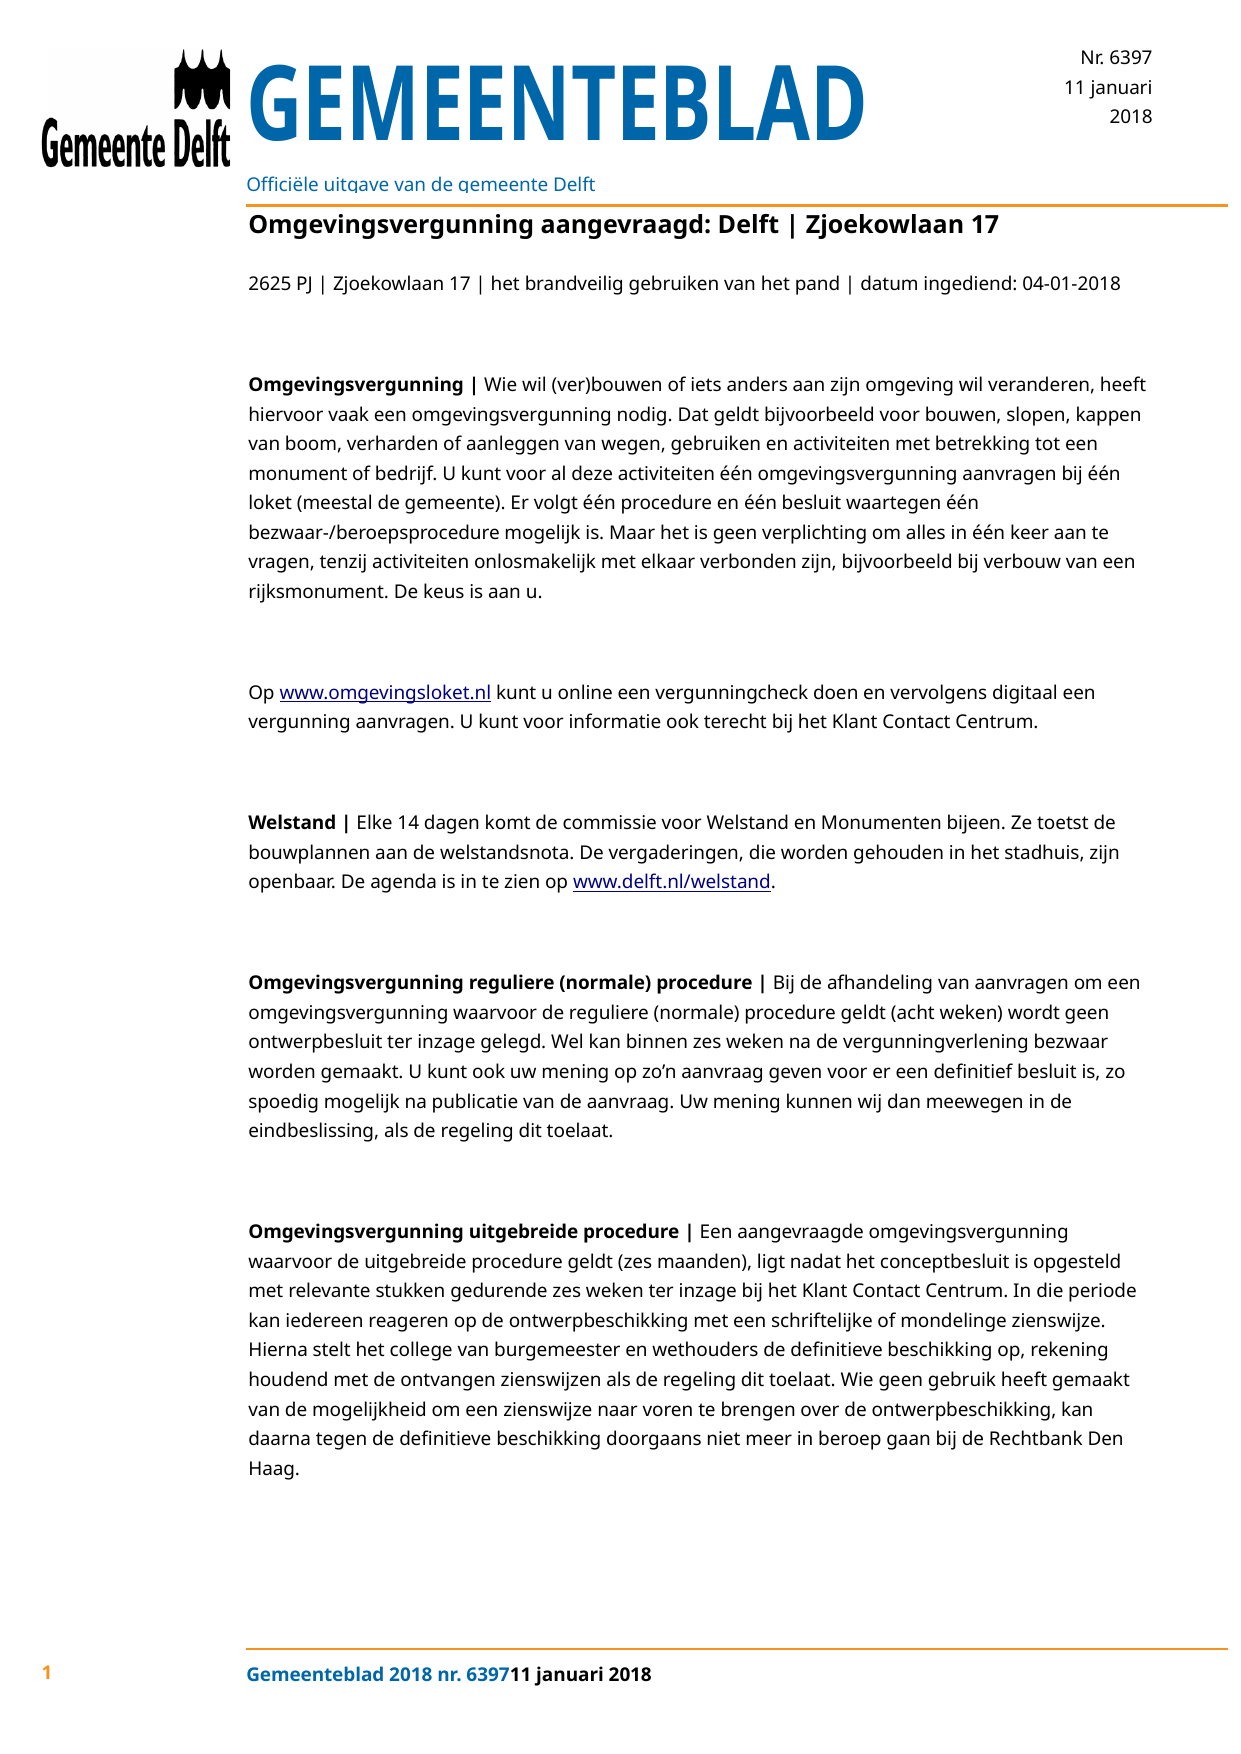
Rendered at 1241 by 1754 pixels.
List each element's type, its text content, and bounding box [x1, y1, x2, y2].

picture [41, 47, 231, 172]
text Welstand | Elke 14 dagen komt de commissie voor Welstand en Monumenten bijeen. Ze toetst de bouwplannen aan de welstandsnota. De vergaderingen, die worden gehouden in het stadhuis, zijn openbaar. De agenda is in te zien op www.delft.nl/welstand. [248, 809, 1152, 894]
text Omgevingsvergunning uitgebreide procedure | Een aangevraagde omgevingsvergunning waarvoor de uitgebreide procedure geldt (zes maanden), ligt nadat het conceptbesluit is opgesteld met relevante stukken gedurende zes weken ter inzage bij het Klant Contact Centrum. In die periode kan iedereen reageren op de ontwerpbeschikking met een schriftelijke of mondelinge zienswijze. Hierna stelt het college van burgemeester en wethouders de definitieve beschikking op, rekening houdend met de ontvangen zienswijzen als de regeling dit toelaat. Wie geen gebruik heeft gemaakt van de mogelijkheid om een zienswijze naar voren te brengen over de ontwerpbeschikking, kan daarna tegen de definitieve beschikking doorgaans niet meer in beroep gaan bij de Rechtbank Den Haag. [248, 1218, 1152, 1481]
text 2625 PJ | Zjoekowlaan 17 | het brandveilig gebruiken van het pand | datum ingediend: 04-01-2018 [248, 270, 1152, 296]
text Omgevingsvergunning aangevraagd: Delft | Zjoekowlaan 17 [248, 207, 1152, 241]
text Omgevingsvergunning reguliere (normale) procedure | Bij de afhandeling van aanvragen om een omgevingsvergunning waarvoor de reguliere (normale) procedure geldt (acht weken) wordt geen ontwerpbesluit ter inzage gelegd. Wel kan binnen zes weken na de vergunningverlening bezwaar worden gemaakt. U kunt ook uw mening op zo’n aanvraag geven voor er een definitief besluit is, zo spoedig mogelijk na publicatie van de aanvraag. Uw mening kunnen wij dan meewegen in de eindbeslissing, als de regeling dit toelaat. [248, 969, 1152, 1143]
text Omgevingsvergunning | Wie wil (ver)bouwen of iets anders aan zijn omgeving wil veranderen, heeft hiervoor vaak een omgevingsvergunning nodig. Dat geldt bijvoorbeeld voor bouwen, slopen, kappen van boom, verharden of aanleggen van wegen, gebruiken en activiteiten met betrekking tot een monument of bedrijf. U kunt voor al deze activiteiten één omgevingsvergunning aanvragen bij één loket (meestal de gemeente). Er volgt één procedure en één besluit waartegen één bezwaar-/beroepsprocedure mogelijk is. Maar het is geen verplichting om alles in één keer aan te vragen, tenzij activiteiten onlosmakelijk met elkaar verbonden zijn, bijvoorbeeld bij verbouw van een rijksmonument. De keus is aan u. [248, 371, 1152, 604]
text Op www.omgevingsloket.nl kunt u online een vergunningcheck doen en vervolgens digitaal een vergunning aanvragen. U kunt voor informatie ook terecht bij het Klant Contact Centrum. [248, 679, 1152, 734]
